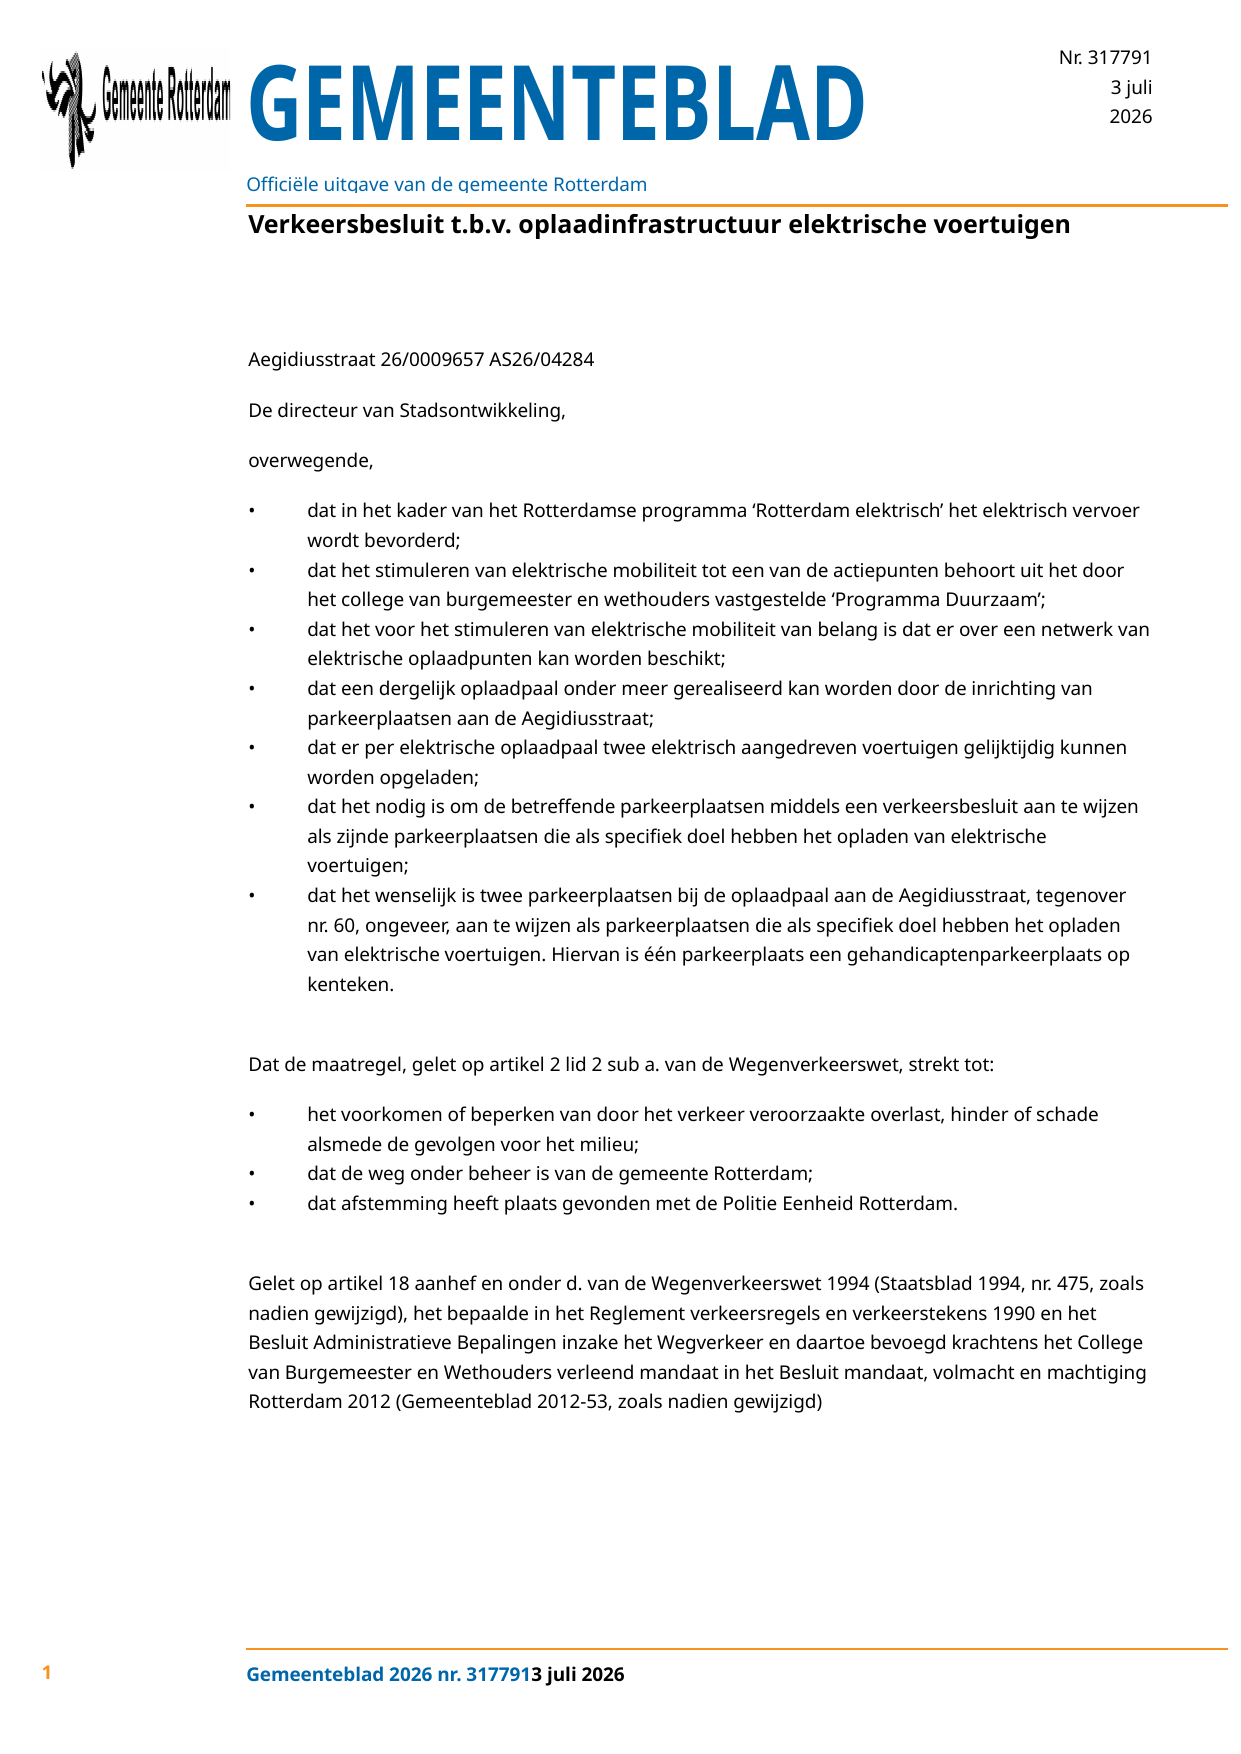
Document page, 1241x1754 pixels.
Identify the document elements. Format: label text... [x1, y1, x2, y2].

list dat afstemming heeft plaats gevonden met de Politie Eenheid Rotterdam. [248, 1190, 1152, 1216]
text Verkeersbesluit t.b.v. oplaadinfrastructuur elektrische voertuigen [248, 207, 1152, 241]
text Gelet op artikel 18 aanhef en onder d. van de Wegenverkeerswet 1994 (Staatsblad 1994, nr. 475, zoals nadien gewijzigd), het bepaalde in het Reglement verkeersregels en verkeerstekens 1990 en het Besluit Administratieve Bepalingen inzake het Wegverkeer en daartoe bevoegd krachtens het College van Burgemeester en Wethouders verleend mandaat in het Besluit mandaat, volmacht en machtiging Rotterdam 2012 (Gemeenteblad 2012-53, zoals nadien gewijzigd) [248, 1270, 1152, 1414]
text Dat de maatregel, gelet op artikel 2 lid 2 sub a. van de Wegenverkeerswet, strekt tot: [248, 1051, 1152, 1077]
list dat het nodig is om de betreffende parkeerplaatsen middels een verkeersbesluit aan te wijzen als zijnde parkeerplaatsen die als specifiek doel hebben het opladen van elektrische voertuigen; [248, 793, 1152, 878]
list dat de weg onder beheer is van de gemeente Rotterdam; [248, 1161, 1152, 1186]
text overwegende, [248, 447, 1152, 473]
text Aegidiusstraat 26/0009657 AS26/04284 [248, 346, 1152, 372]
list dat in het kader van het Rotterdamse programma ‘Rotterdam elektrisch’ het elektrisch vervoer wordt bevorderd; [248, 498, 1152, 553]
list dat het wenselijk is twee parkeerplaatsen bij de oplaadpaal aan de Aegidiusstraat, tegenover nr. 60, ongeveer, aan te wijzen als parkeerplaatsen die als specifiek doel hebben het opladen van elektrische voertuigen. Hiervan is één parkeerplaats een gehandicaptenparkeerplaats op kenteken. [248, 882, 1152, 997]
list dat er per elektrische oplaadpaal twee elektrisch aangedreven voertuigen gelijktijdig kunnen worden opgeladen; [248, 734, 1152, 790]
picture [41, 47, 231, 172]
list het voorkomen of beperken van door het verkeer veroorzaakte overlast, hinder of schade alsmede de gevolgen voor het milieu; [248, 1101, 1152, 1157]
list dat het stimuleren van elektrische mobiliteit tot een van de actiepunten behoort uit het door het college van burgemeester en wethouders vastgestelde ‘Programma Duurzaam’; [248, 557, 1152, 612]
list dat een dergelijk oplaadpaal onder meer gerealiseerd kan worden door de inrichting van parkeerplaatsen aan de Aegidiusstraat; [248, 675, 1152, 731]
list dat het voor het stimuleren van elektrische mobiliteit van belang is dat er over een netwerk van elektrische oplaadpunten kan worden beschikt; [248, 616, 1152, 671]
text De directeur van Stadsontwikkeling, [248, 397, 1152, 423]
